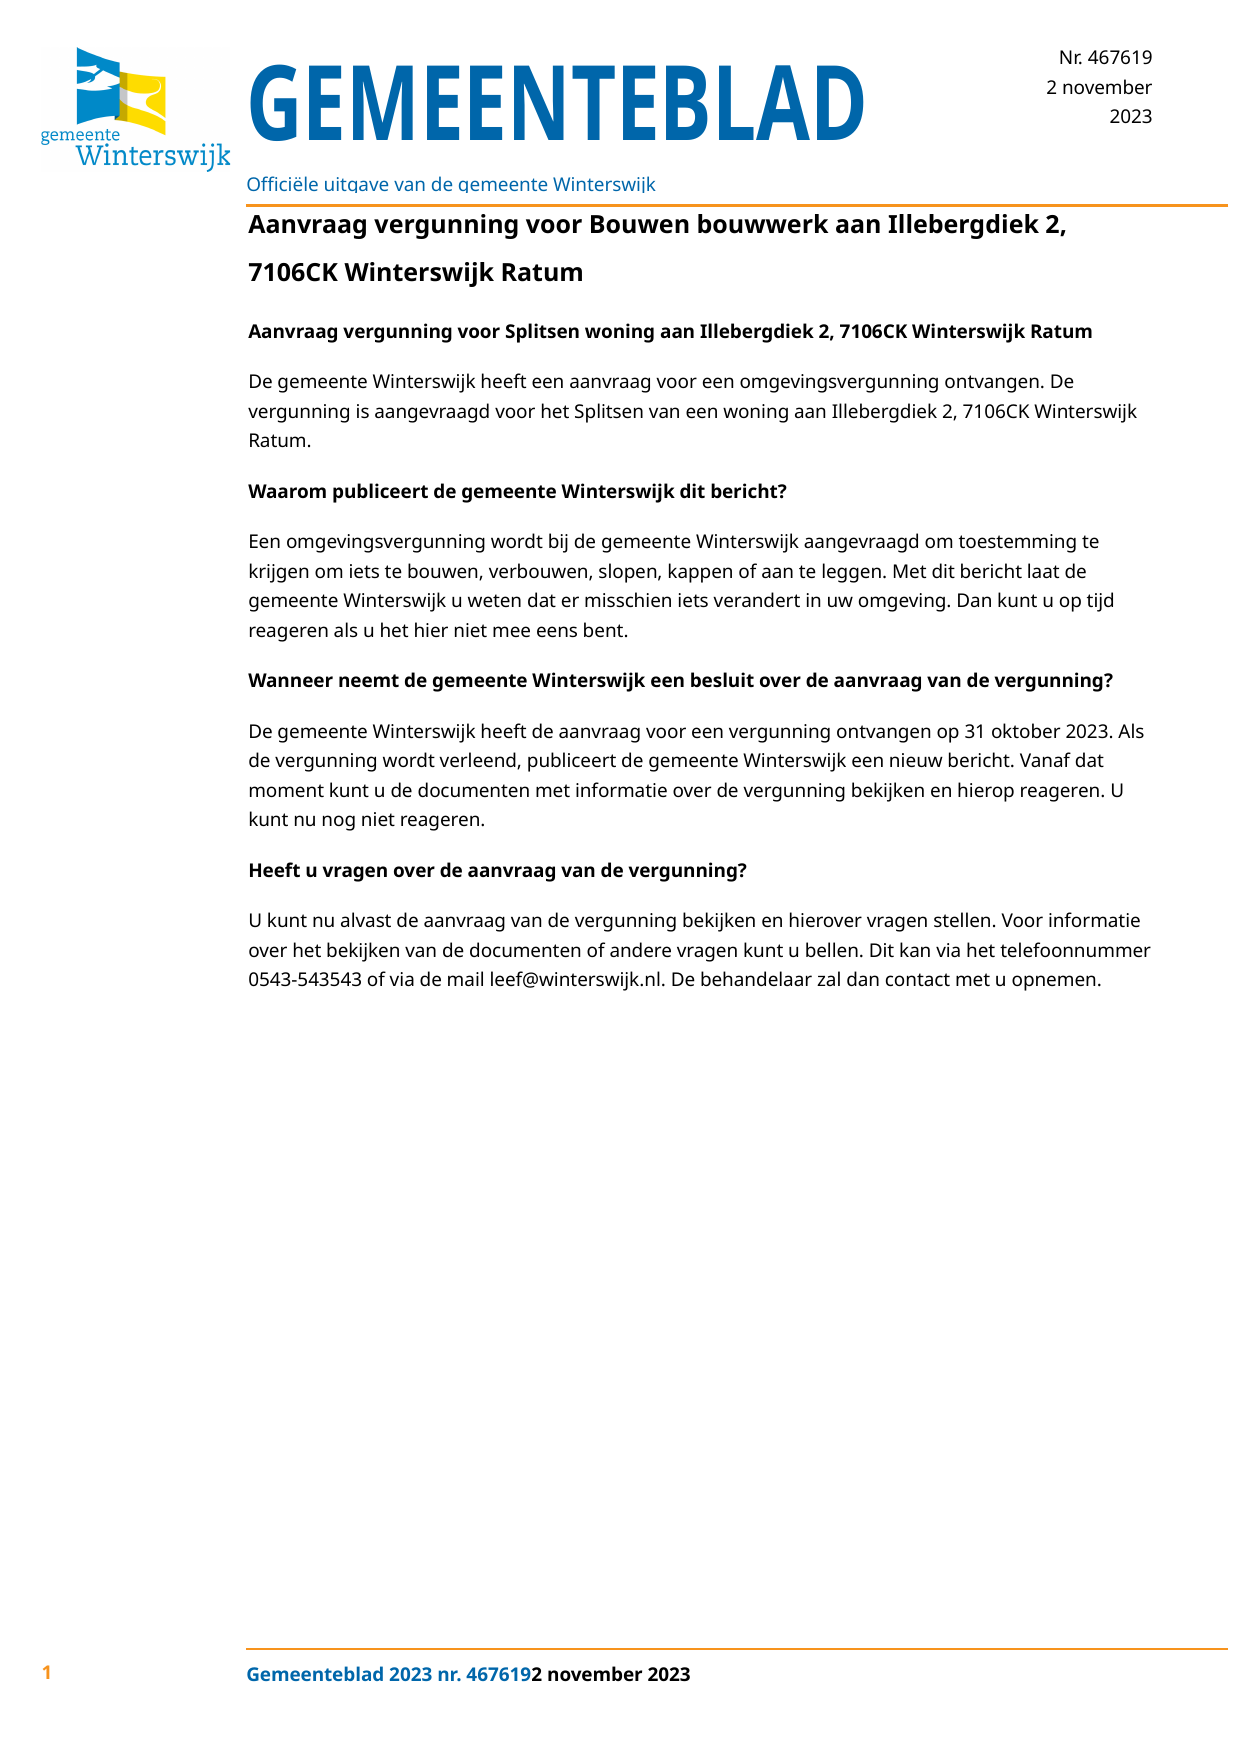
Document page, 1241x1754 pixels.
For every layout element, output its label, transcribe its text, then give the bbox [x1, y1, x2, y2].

picture [41, 47, 231, 172]
text Aanvraag vergunning voor Bouwen bouwwerk aan Illebergdiek 2, 7106CK Winterswijk Ratum [248, 207, 1152, 288]
text De gemeente Winterswijk heeft een aanvraag voor een omgevingsvergunning ontvangen. De vergunning is aangevraagd voor het Splitsen van een woning aan Illebergdiek 2, 7106CK Winterswijk Ratum. [248, 368, 1152, 453]
text Waarom publiceert de gemeente Winterswijk dit bericht? [248, 478, 1152, 504]
text Aanvraag vergunning voor Splitsen woning aan Illebergdiek 2, 7106CK Winterswijk Ratum [248, 318, 1152, 344]
text Een omgevingsvergunning wordt bij de gemeente Winterswijk aangevraagd om toestemming te krijgen om iets te bouwen, verbouwen, slopen, kappen of aan te leggen. Met dit bericht laat de gemeente Winterswijk u weten dat er misschien iets verandert in uw omgeving. Dan kunt u op tijd reageren als u het hier niet mee eens bent. [248, 528, 1152, 643]
picture [225, 153, 231, 162]
text Heeft u vragen over de aanvraag van de vergunning? [248, 857, 1152, 883]
text U kunt nu alvast de aanvraag van de vergunning bekijken en hierover vragen stellen. Voor informatie over het bekijken van de documenten of andere vragen kunt u bellen. Dit kan via het telefoonnummer 0543-543543 of via de mail leef@winterswijk.nl. De behandelaar zal dan contact met u opnemen. [248, 907, 1152, 992]
text Wanneer neemt de gemeente Winterswijk een besluit over de aanvraag van de vergunning? [248, 667, 1152, 693]
text De gemeente Winterswijk heeft de aanvraag voor een vergunning ontvangen op 31 oktober 2023. Als de vergunning wordt verleend, publiceert de gemeente Winterswijk een nieuw bericht. Vanaf dat moment kunt u de documenten met informatie over de vergunning bekijken en hierop reageren. U kunt nu nog niet reageren. [248, 718, 1152, 832]
